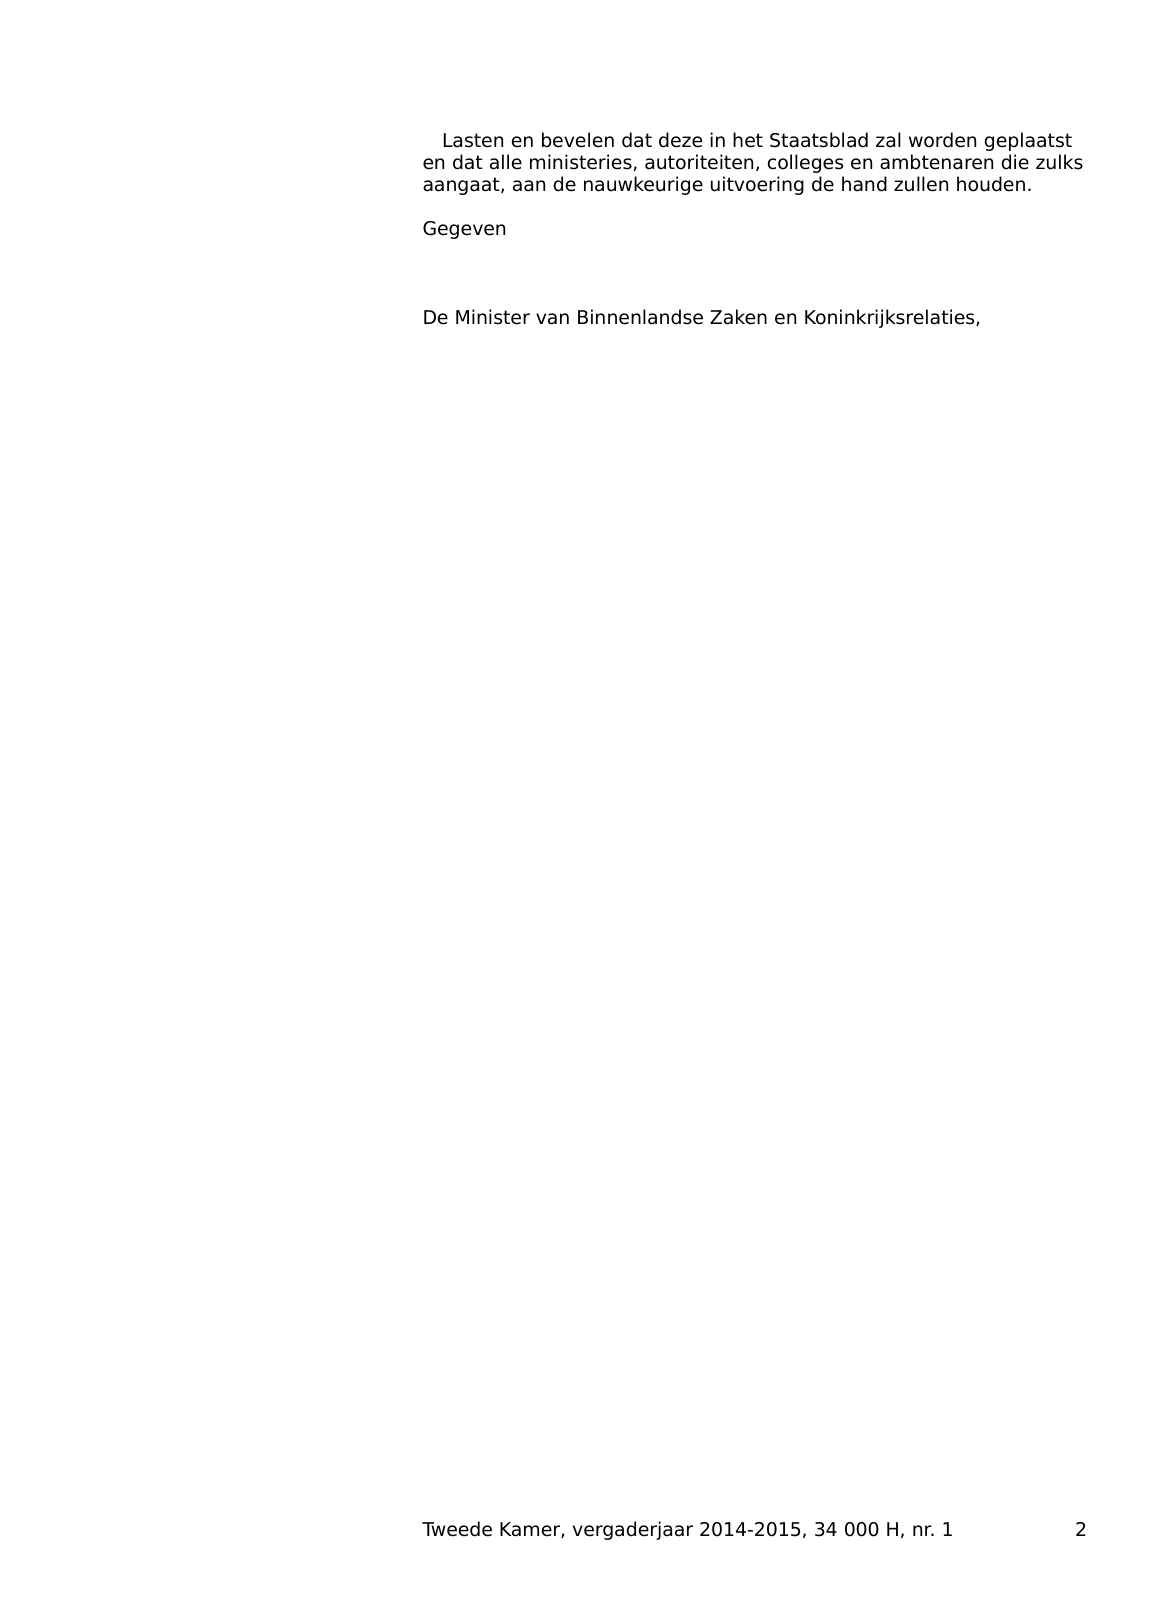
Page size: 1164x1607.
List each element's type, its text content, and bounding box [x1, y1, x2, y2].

text De Minister van Binnenlandse Zaken en Koninkrijksrelaties, [422, 307, 1087, 328]
text Gegeven [422, 218, 1087, 240]
text Lasten en bevelen dat deze in het Staatsblad zal worden geplaatst en dat alle ministeries, autoriteiten, colleges en ambtenaren die zulks aangaat, aan de nauwkeurige uitvoering de hand zullen houden. [422, 130, 1087, 196]
